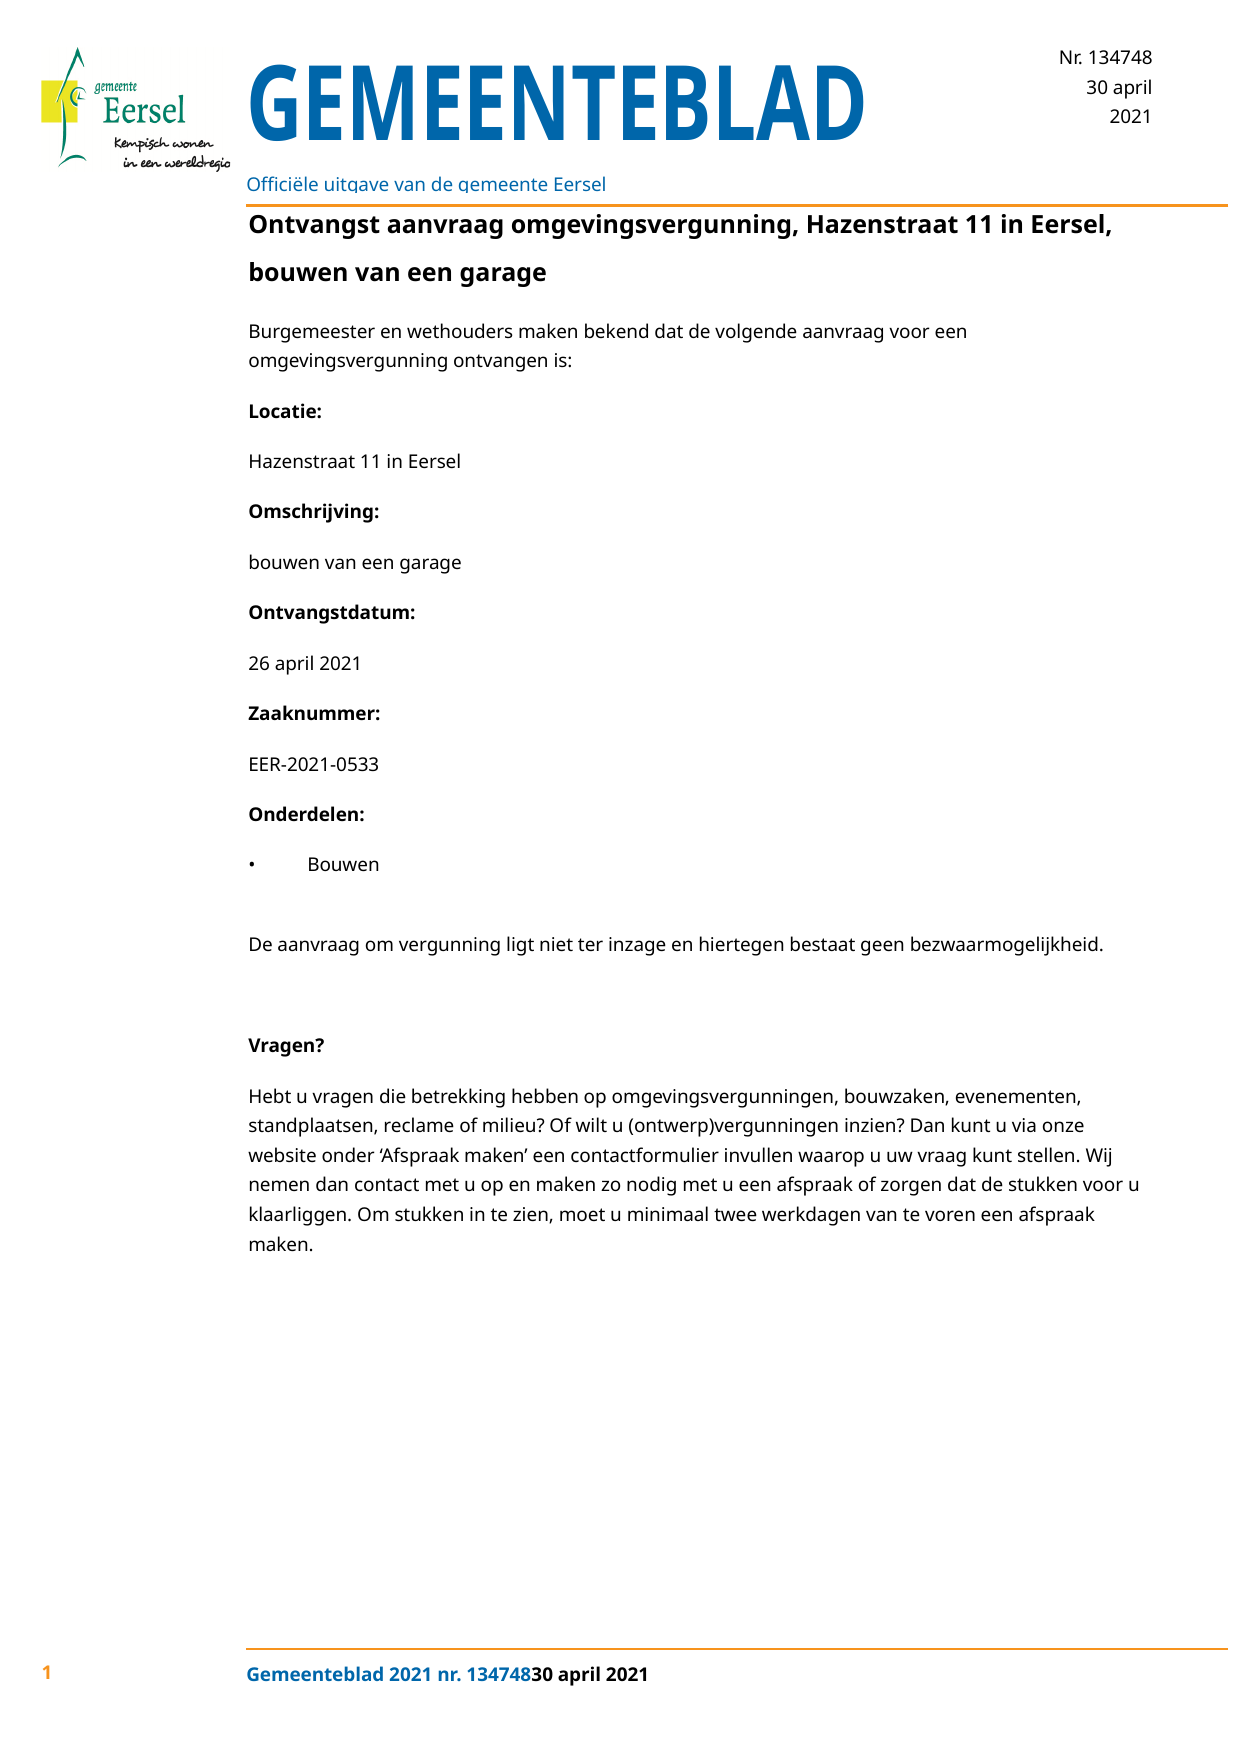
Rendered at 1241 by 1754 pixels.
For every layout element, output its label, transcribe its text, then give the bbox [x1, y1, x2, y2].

text bouwen van een garage [248, 549, 1152, 575]
text Hazenstraat 11 in Eersel [248, 448, 1152, 474]
text EER-2021-0533 [248, 751, 1152, 777]
text Zaaknummer: [248, 700, 1152, 726]
text Ontvangstdatum: [248, 599, 1152, 625]
text Vragen? [248, 1032, 1152, 1058]
text 26 april 2021 [248, 650, 1152, 676]
text Hebt u vragen die betrekking hebben op omgevingsvergunningen, bouwzaken, evenementen, standplaatsen, reclame of milieu? Of wilt u (ontwerp)vergunningen inzien? Dan kunt u via onze website onder ‘Afspraak maken’ een contactformulier invullen waarop u uw vraag kunt stellen. Wij nemen dan contact met u op en maken zo nodig met u een afspraak of zorgen dat de stukken voor u klaarliggen. Om stukken in te zien, moet u minimaal twee werkdagen van te voren een afspraak maken. [248, 1083, 1152, 1257]
picture [41, 47, 231, 172]
text Onderdelen: [248, 801, 1152, 827]
text Locatie: [248, 398, 1152, 424]
text Ontvangst aanvraag omgevingsvergunning, Hazenstraat 11 in Eersel, bouwen van een garage [248, 207, 1152, 288]
text De aanvraag om vergunning ligt niet ter inzage en hiertegen bestaat geen bezwaarmogelijkheid. [248, 932, 1152, 957]
list Bouwen [248, 852, 1152, 877]
text Burgemeester en wethouders maken bekend dat de volgende aanvraag voor een omgevingsvergunning ontvangen is: [248, 318, 1152, 373]
text Omschrijving: [248, 499, 1152, 524]
